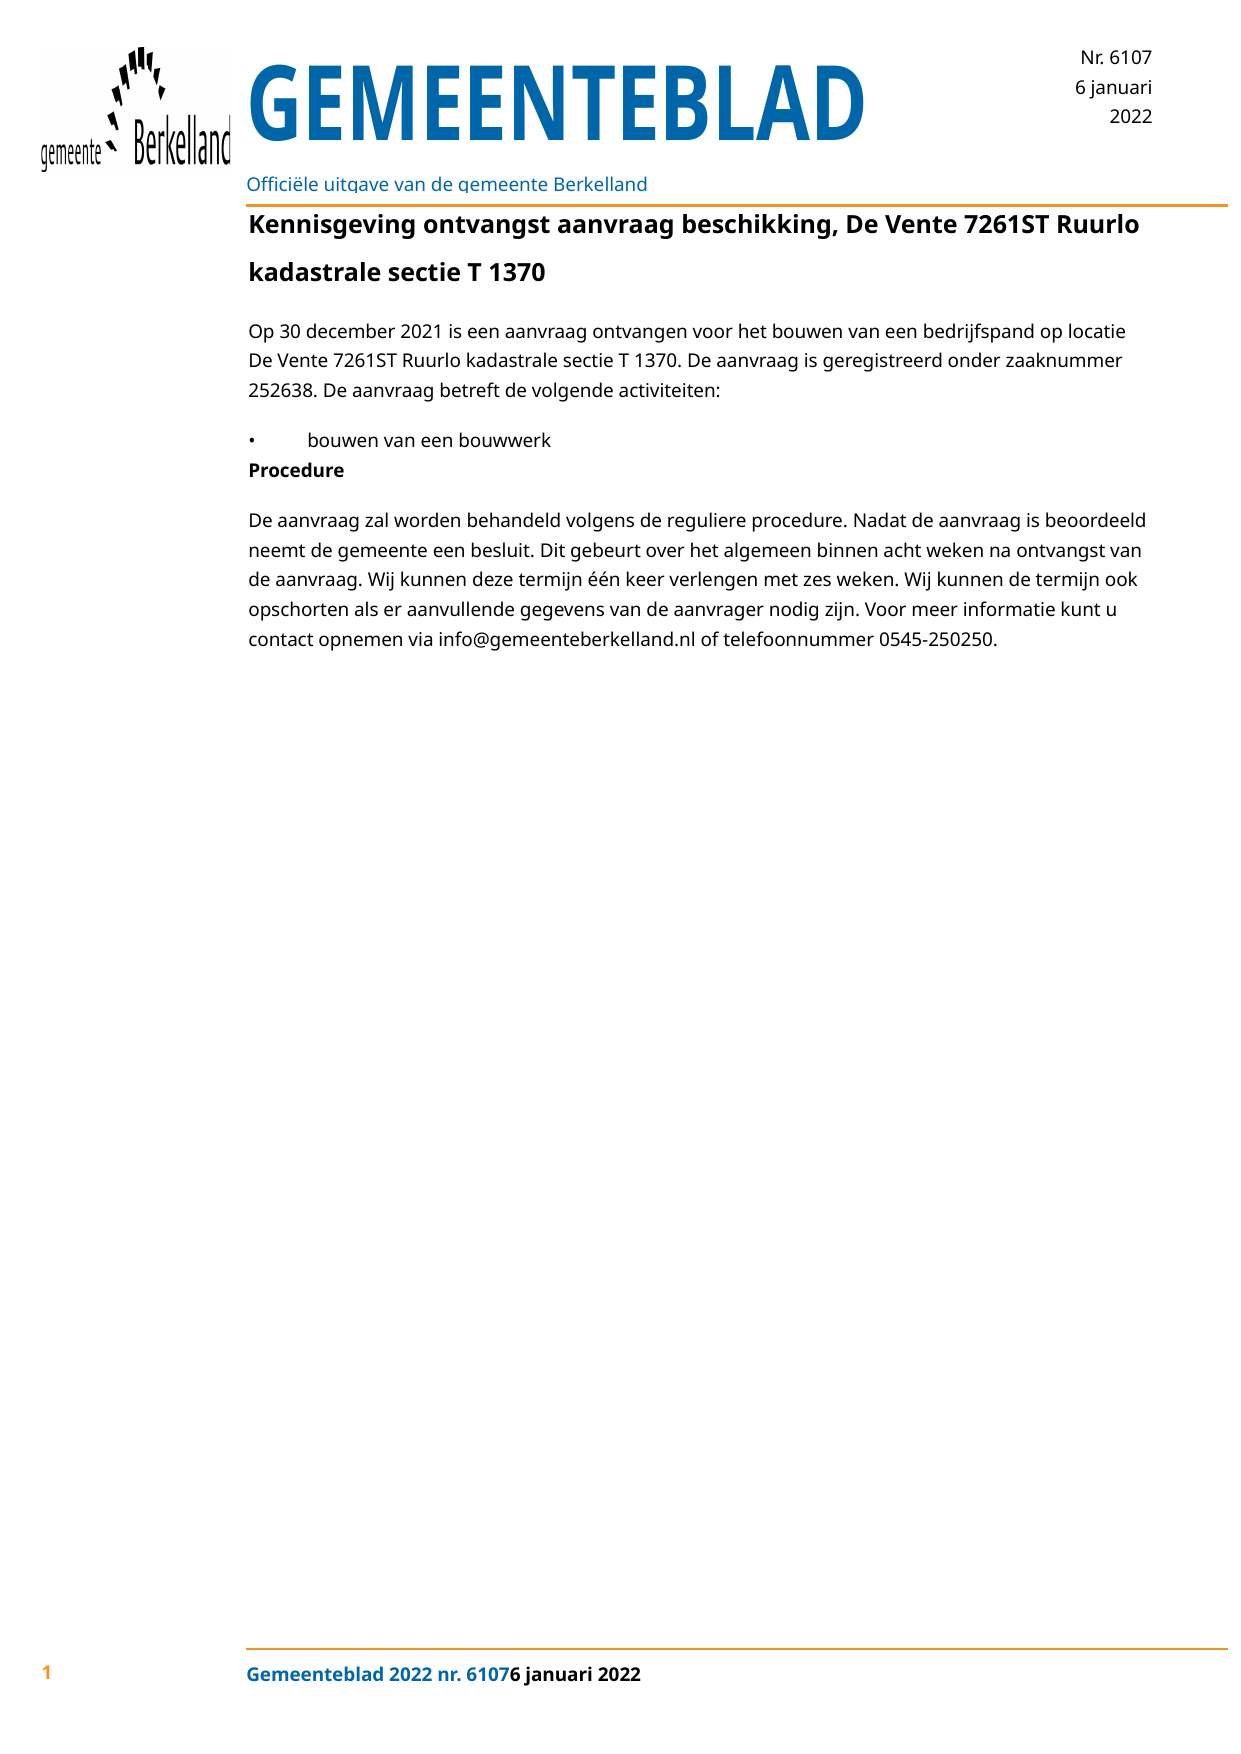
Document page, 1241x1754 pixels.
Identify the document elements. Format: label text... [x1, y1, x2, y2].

list bouwen van een bouwwerk [248, 427, 1152, 453]
text Op 30 december 2021 is een aanvraag ontvangen voor het bouwen van een bedrijfspand op locatie De Vente 7261ST Ruurlo kadastrale sectie T 1370. De aanvraag is geregistreerd onder zaaknummer 252638. De aanvraag betreft de volgende activiteiten: [248, 318, 1152, 403]
picture [41, 47, 231, 172]
text Kennisgeving ontvangst aanvraag beschikking, De Vente 7261ST Ruurlo kadastrale sectie T 1370 [248, 207, 1152, 288]
text Procedure [248, 457, 1152, 483]
text De aanvraag zal worden behandeld volgens de reguliere procedure. Nadat de aanvraag is beoordeeld neemt de gemeente een besluit. Dit gebeurt over het algemeen binnen acht weken na ontvangst van de aanvraag. Wij kunnen deze termijn één keer verlengen met zes weken. Wij kunnen de termijn ook opschorten als er aanvullende gegevens van de aanvrager nodig zijn. Voor meer informatie kunt u contact opnemen via info@gemeenteberkelland.nl of telefoonnummer 0545-250250. [248, 507, 1152, 652]
